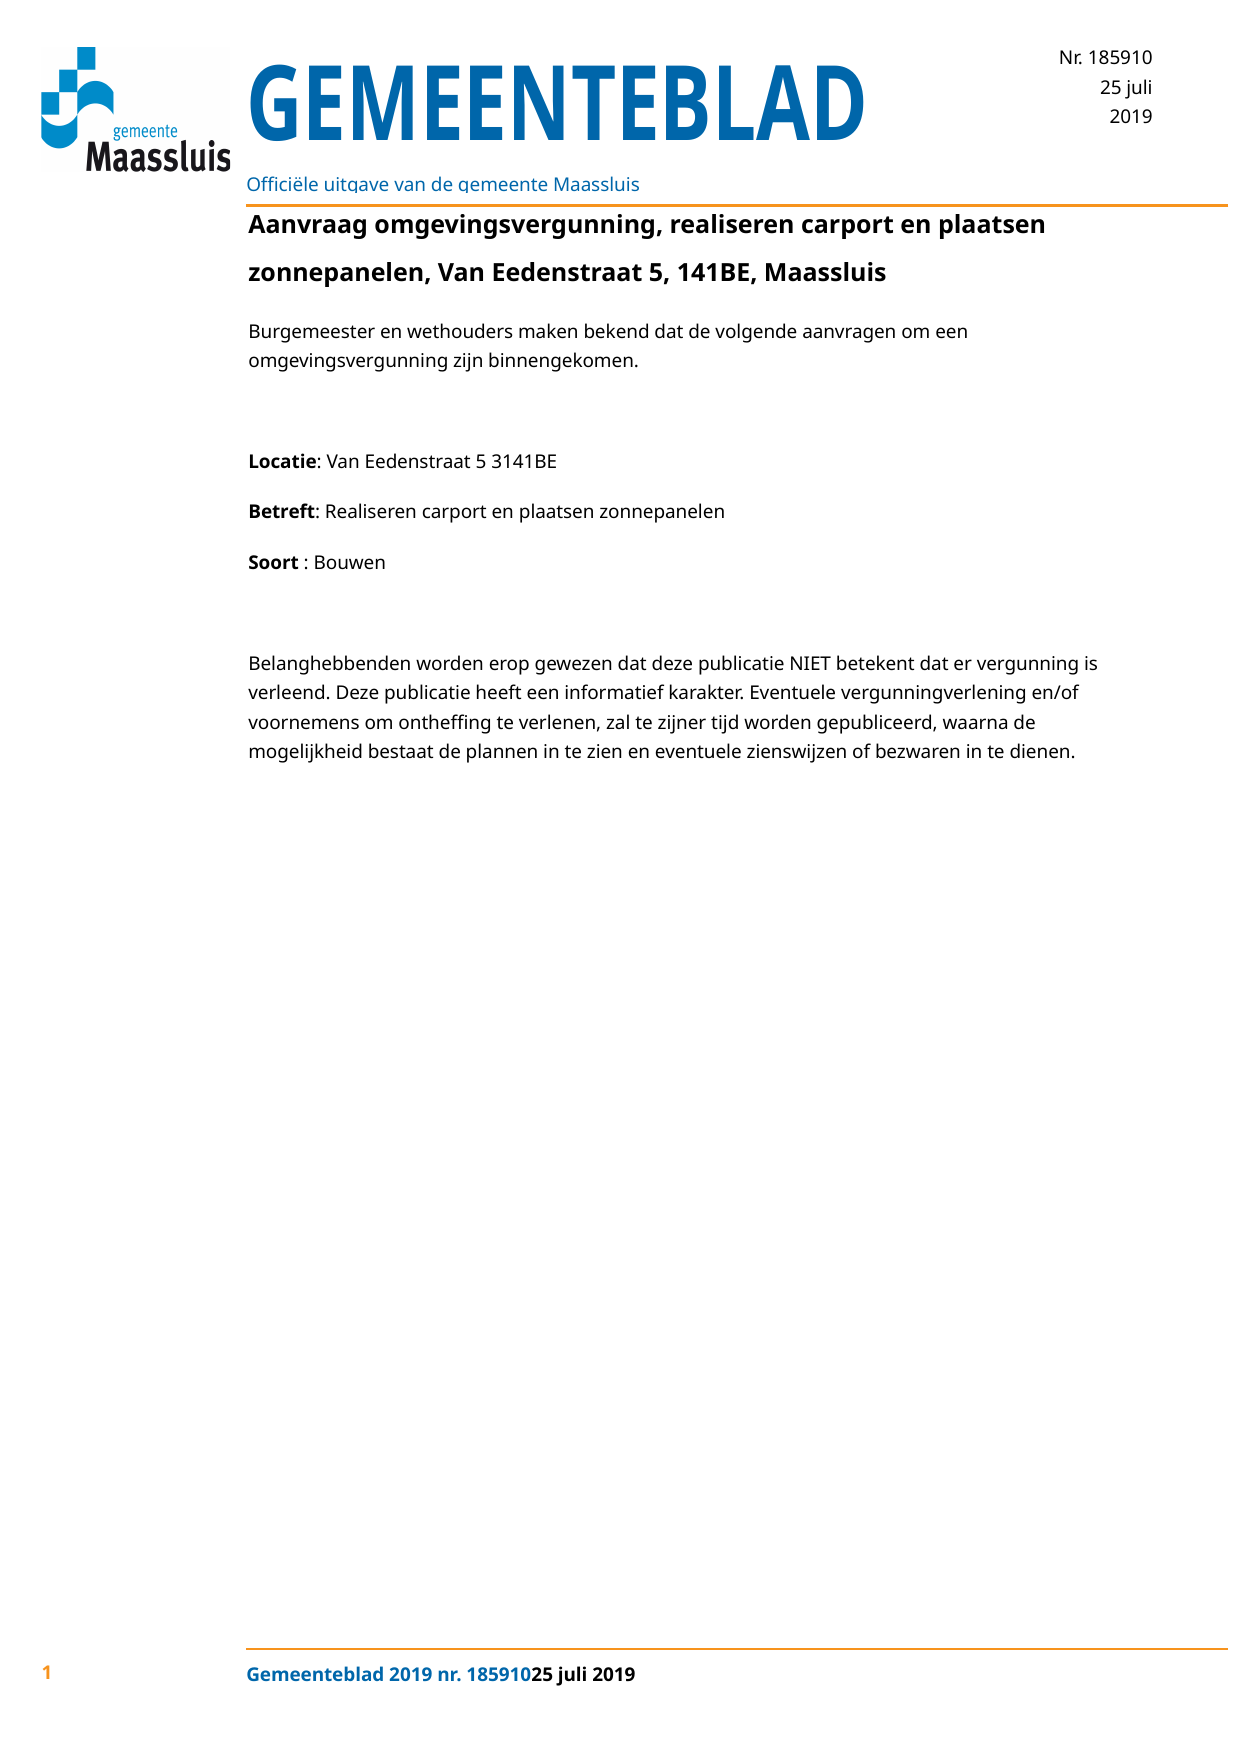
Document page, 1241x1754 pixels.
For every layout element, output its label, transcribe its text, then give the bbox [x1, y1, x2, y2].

text Locatie: Van Eedenstraat 5 3141BE [248, 448, 1152, 474]
text Belanghebbenden worden erop gewezen dat deze publicatie NIET betekent dat er vergunning is verleend. Deze publicatie heeft een informatief karakter. Eventuele vergunningverlening en/of voornemens om ontheffing te verlenen, zal te zijner tijd worden gepubliceerd, waarna de mogelijkheid bestaat de plannen in te zien en eventuele zienswijzen of bezwaren in te dienen. [248, 650, 1152, 764]
text Aanvraag omgevingsvergunning, realiseren carport en plaatsen zonnepanelen, Van Eedenstraat 5, 141BE, Maassluis [248, 207, 1152, 288]
text Betreft: Realiseren carport en plaatsen zonnepanelen [248, 499, 1152, 524]
text Soort : Bouwen [248, 549, 1152, 575]
picture [41, 47, 231, 172]
picture [41, 47, 77, 92]
text Burgemeester en wethouders maken bekend dat de volgende aanvragen om een omgevingsvergunning zijn binnengekomen. [248, 318, 1152, 373]
